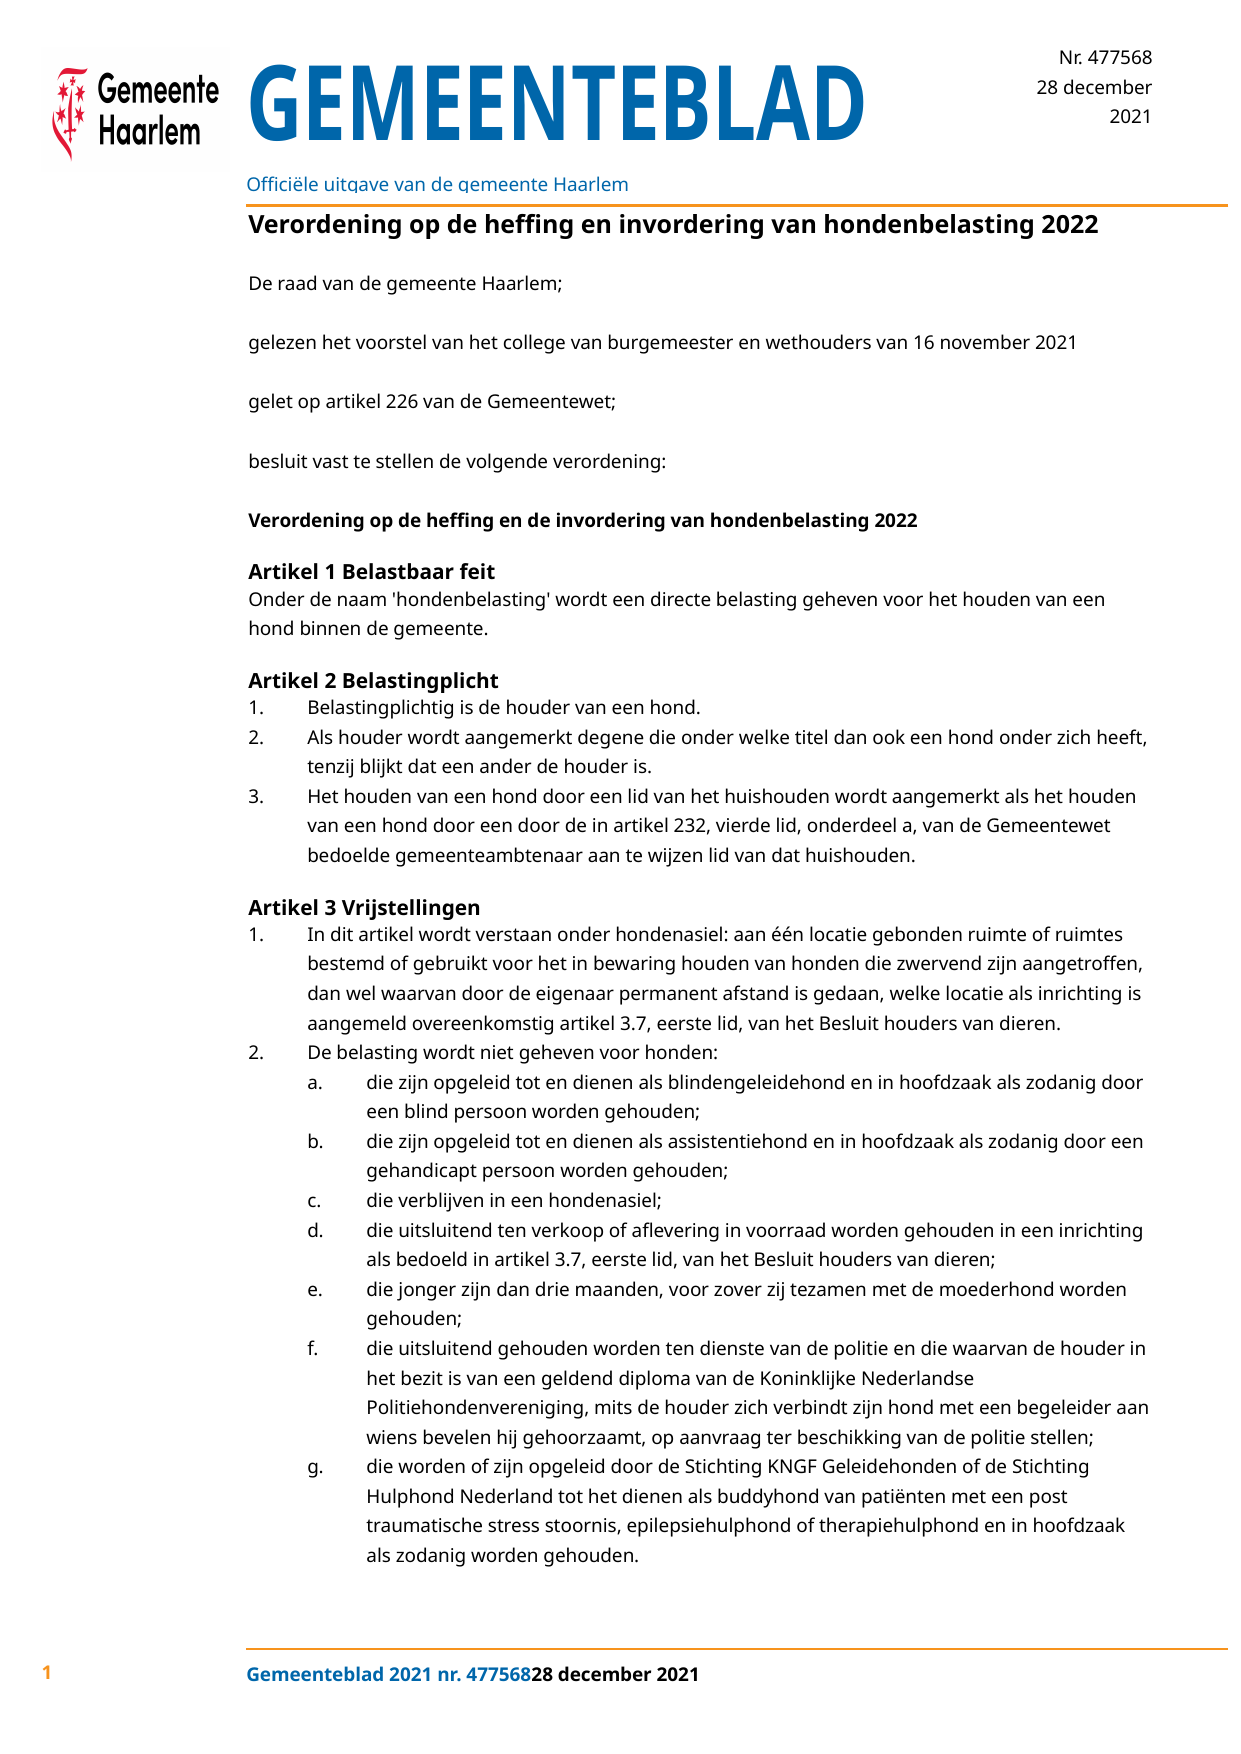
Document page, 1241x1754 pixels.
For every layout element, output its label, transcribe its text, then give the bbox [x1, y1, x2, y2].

text Artikel 2 Belastingplicht [248, 666, 1152, 694]
text Verordening op de heffing en de invordering van hondenbelasting 2022 [248, 507, 1152, 533]
list Belastingplichtig is de houder van een hond. [248, 694, 1152, 720]
list die worden of zijn opgeleid door de Stichting KNGF Geleidehonden of de Stichting Hulphond Nederland tot het dienen als buddyhond van patiënten met een post traumatische stress stoornis, epilepsiehulphond of therapiehulphond en in hoofdzaak als zodanig worden gehouden. [307, 1453, 1152, 1568]
list Het houden van een hond door een lid van het huishouden wordt aangemerkt als het houden van een hond door een door de in artikel 232, vierde lid, onderdeel a, van de Gemeentewet bedoelde gemeenteambtenaar aan te wijzen lid van dat huishouden. [248, 783, 1152, 868]
list die zijn opgeleid tot en dienen als blindengeleidehond en in hoofdzaak als zodanig door een blind persoon worden gehouden; [307, 1069, 1152, 1124]
text besluit vast te stellen de volgende verordening: [248, 448, 1152, 473]
list die uitsluitend ten verkoop of aflevering in voorraad worden gehouden in een inrichting als bedoeld in artikel 3.7, eerste lid, van het Besluit houders van dieren; [307, 1217, 1152, 1272]
picture [41, 47, 231, 172]
text Onder de naam 'hondenbelasting' wordt een directe belasting geheven voor het houden van een hond binnen de gemeente. [248, 586, 1152, 641]
list In dit artikel wordt verstaan onder hondenasiel: aan één locatie gebonden ruimte of ruimtes bestemd of gebruikt voor het in bewaring houden van honden die zwervend zijn aangetroffen, dan wel waarvan door de eigenaar permanent afstand is gedaan, welke locatie als inrichting is aangemeld overeenkomstig artikel 3.7, eerste lid, van het Besluit houders van dieren. [248, 921, 1152, 1036]
text Verordening op de heffing en invordering van hondenbelasting 2022 [248, 207, 1152, 241]
list die jonger zijn dan drie maanden, voor zover zij tezamen met de moederhond worden gehouden; [307, 1276, 1152, 1331]
list die uitsluitend gehouden worden ten dienste van de politie en die waarvan de houder in het bezit is van een geldend diploma van de Koninklijke Nederlandse Politiehondenvereniging, mits de houder zich verbindt zijn hond met een begeleider aan wiens bevelen hij gehoorzaamt, op aanvraag ter beschikking van de politie stellen; [307, 1335, 1152, 1450]
list die verblijven in een hondenasiel; [307, 1187, 1152, 1213]
text Artikel 1 Belastbaar feit [248, 557, 1152, 586]
list De belasting wordt niet geheven voor honden: [248, 1039, 1152, 1065]
list die zijn opgeleid tot en dienen als assistentiehond en in hoofdzaak als zodanig door een gehandicapt persoon worden gehouden; [307, 1128, 1152, 1183]
list Als houder wordt aangemerkt degene die onder welke titel dan ook een hond onder zich heeft, tenzij blijkt dat een ander de houder is. [248, 724, 1152, 779]
text gelezen het voorstel van het college van burgemeester en wethouders van 16 november 2021 [248, 329, 1152, 355]
text De raad van de gemeente Haarlem; [248, 270, 1152, 296]
text gelet op artikel 226 van de Gemeentewet; [248, 389, 1152, 414]
text Artikel 3 Vrijstellingen [248, 893, 1152, 921]
